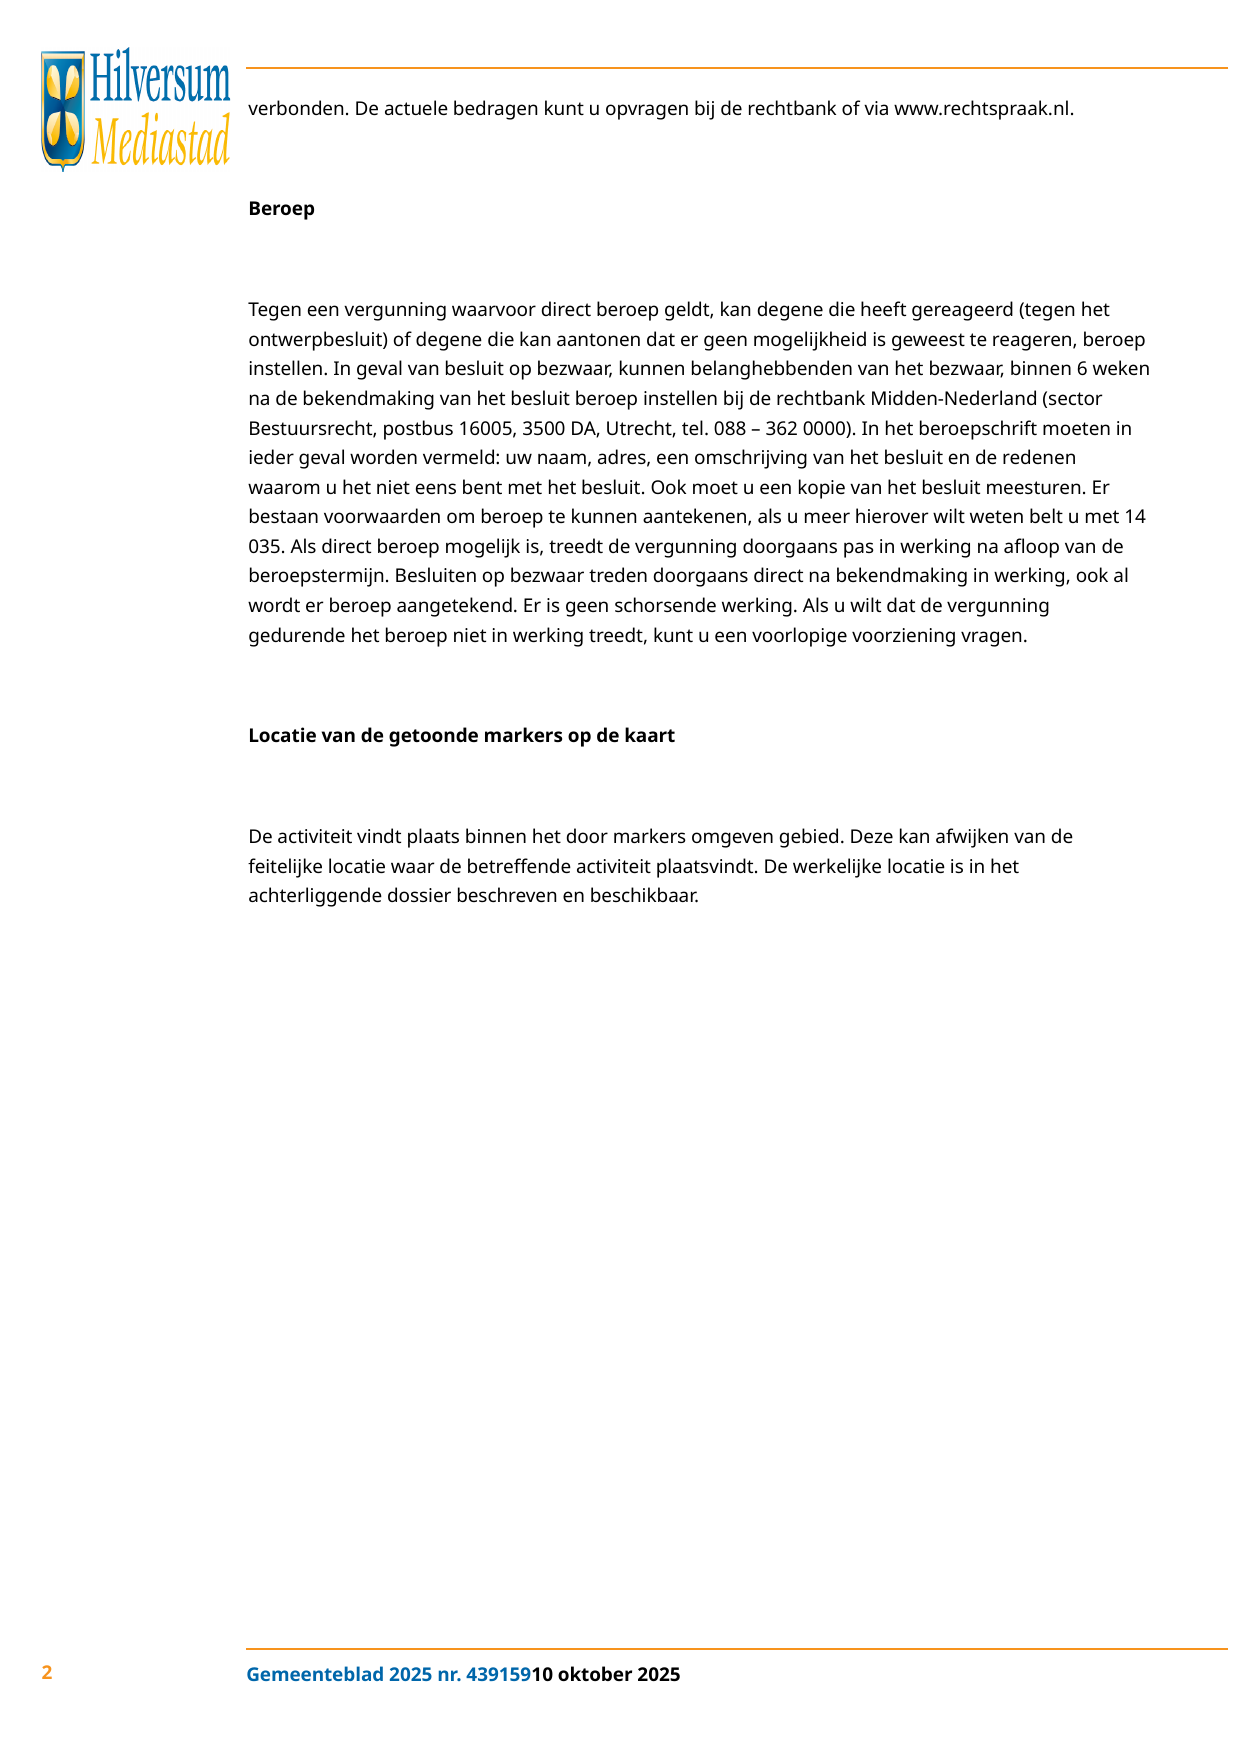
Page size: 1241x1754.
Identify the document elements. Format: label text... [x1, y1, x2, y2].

text verbonden. De actuele bedragen kunt u opvragen bij de rechtbank of via www.rechtspraak.nl. [248, 95, 1152, 121]
text De activiteit vindt plaats binnen het door markers omgeven gebied. Deze kan afwijken van de feitelijke locatie waar de betreffende activiteit plaatsvindt. De werkelijke locatie is in het achterliggende dossier beschreven en beschikbaar. [248, 823, 1152, 908]
text Locatie van de getoonde markers op de kaart [248, 723, 1152, 748]
text Beroep [248, 196, 1152, 221]
picture [41, 47, 231, 172]
text Tegen een vergunning waarvoor direct beroep geldt, kan degene die heeft gereageerd (tegen het ontwerpbesluit) of degene die kan aantonen dat er geen mogelijkheid is geweest te reageren, beroep instellen. In geval van besluit op bezwaar, kunnen belanghebbenden van het bezwaar, binnen 6 weken na de bekendmaking van het besluit beroep instellen bij de rechtbank Midden-Nederland (sector Bestuursrecht, postbus 16005, 3500 DA, Utrecht, tel. 088 – 362 0000). In het beroepschrift moeten in ieder geval worden vermeld: uw naam, adres, een omschrijving van het besluit en de redenen waarom u het niet eens bent met het besluit. Ook moet u een kopie van het besluit meesturen. Er bestaan voorwaarden om beroep te kunnen aantekenen, als u meer hierover wilt weten belt u met 14 035. Als direct beroep mogelijk is, treedt de vergunning doorgaans pas in werking na afloop van de beroepstermijn. Besluiten op bezwaar treden doorgaans direct na bekendmaking in werking, ook al wordt er beroep aangetekend. Er is geen schorsende werking. Als u wilt dat de vergunning gedurende het beroep niet in werking treedt, kunt u een voorlopige voorziening vragen. [248, 296, 1152, 648]
